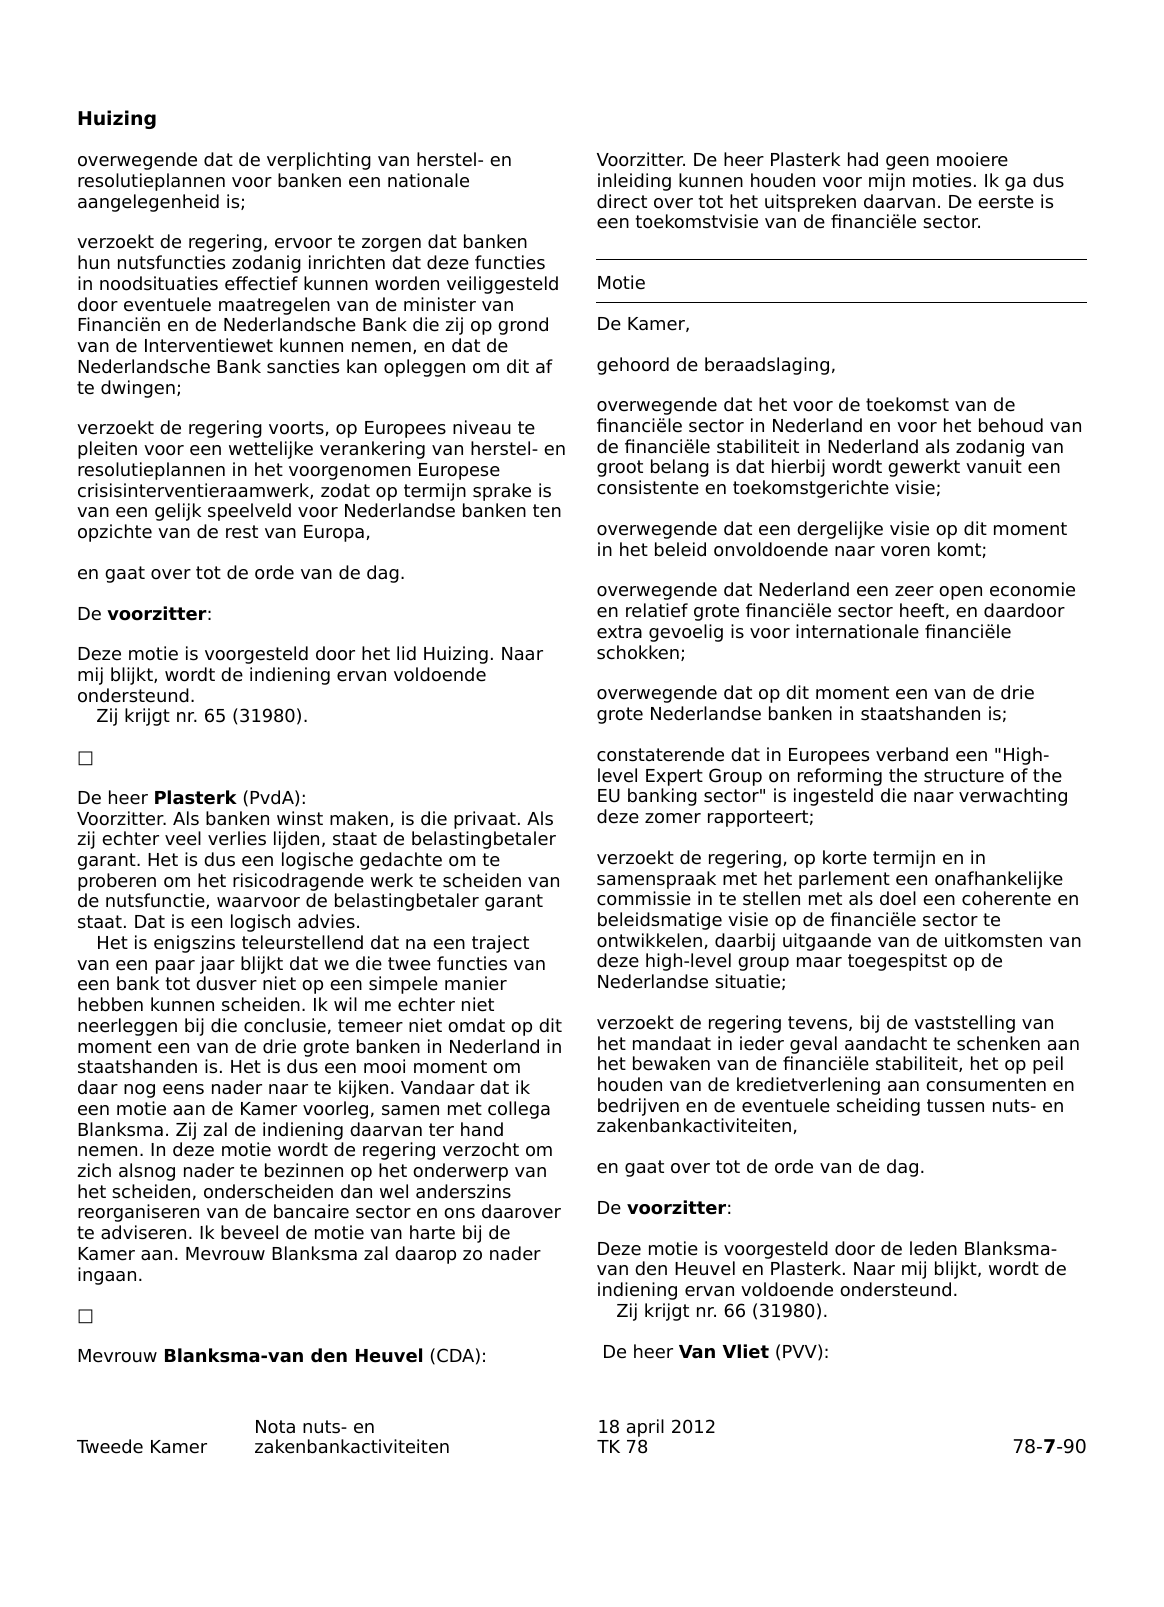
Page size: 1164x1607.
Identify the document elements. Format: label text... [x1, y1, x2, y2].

text Deze motie is voorgesteld door de leden Blanksma-van den Heuvel en Plasterk. Naar mij blijkt, wordt de indiening ervan voldoende ondersteund. [596, 1238, 1087, 1301]
text Deze motie is voorgesteld door het lid Huizing. Naar mij blijkt, wordt de indiening ervan voldoende ondersteund. [77, 644, 567, 706]
text overwegende dat het voor de toekomst van de financiële sector in Nederland en voor het behoud van de financiële stabiliteit in Nederland als zodanig van groot belang is dat hierbij wordt gewerkt vanuit een consistente en toekomstgerichte visie; [596, 395, 1087, 499]
text overwegende dat Nederland een zeer open economie en relatief grote financiële sector heeft, en daardoor extra gevoelig is voor internationale financiële schokken; [596, 580, 1087, 663]
text constaterende dat in Europees verband een "High-level Expert Group on reforming the structure of the EU banking sector" is ingesteld die naar verwachting deze zomer rapporteert; [596, 745, 1087, 828]
text De voorzitter: [596, 1198, 1087, 1218]
text Zij krijgt nr. 66 (31980). [596, 1301, 1087, 1321]
text Zij krijgt nr. 65 (31980). [77, 706, 567, 727]
text De voorzitter: [77, 603, 567, 624]
text verzoekt de regering tevens, bij de vaststelling van het mandaat in ieder geval aandacht te schenken aan het bewaken van de financiële stabiliteit, het op peil houden van de kredietverlening aan consumenten en bedrijven en de eventuele scheiding tussen nuts- en zakenbankactiviteiten, [596, 1013, 1087, 1137]
text Voorzitter. De heer Plasterk had geen mooiere inleiding kunnen houden voor mijn moties. Ik ga dus direct over tot het uitspreken daarvan. De eerste is een toekomstvisie van de financiële sector. [596, 150, 1087, 233]
text verzoekt de regering, op korte termijn en in samenspraak met het parlement een onafhankelijke commissie in te stellen met als doel een coherente en beleidsmatige visie op de financiële sector te ontwikkelen, daarbij uitgaande van de uitkomsten van deze high-level group maar toegespitst op de Nederlandse situatie; [596, 848, 1087, 993]
text Motie [596, 273, 1087, 294]
text Mevrouw Blanksma-van den Heuvel (CDA): [77, 1346, 567, 1367]
text De heer Van Vliet (PVV): [596, 1341, 1087, 1362]
text gehoord de beraadslaging, [596, 354, 1087, 375]
text en gaat over tot de orde van de dag. [77, 563, 567, 583]
text overwegende dat de verplichting van herstel- en resolutieplannen voor banken een nationale aangelegenheid is; [77, 150, 567, 212]
text overwegende dat op dit moment een van de drie grote Nederlandse banken in staatshanden is; [596, 683, 1087, 725]
text □ [77, 747, 567, 768]
text verzoekt de regering voorts, op Europees niveau te pleiten voor een wettelijke verankering van herstel- en resolutieplannen in het voorgenomen Europese crisisinterventieraamwerk, zodat op termijn sprake is van een gelijk speelveld voor Nederlandse banken ten opzichte van de rest van Europa, [77, 418, 567, 543]
text Het is enigszins teleurstellend dat na een traject van een paar jaar blijkt dat we die twee functies van een bank tot dusver niet op een simpele manier hebben kunnen scheiden. Ik wil me echter niet neerleggen bij die conclusie, temeer niet omdat op dit moment een van de drie grote banken in Nederland in staatshanden is. Het is dus een mooi moment om daar nog eens nader naar te kijken. Vandaar dat ik een motie aan de Kamer voorleg, samen met collega Blanksma. Zij zal de indiening daarvan ter hand nemen. In deze motie wordt de regering verzocht om zich alsnog nader te bezinnen op het onderwerp van het scheiden, onderscheiden dan wel anderszins reorganiseren van de bancaire sector en ons daarover te adviseren. Ik beveel de motie van harte bij de Kamer aan. Mevrouw Blanksma zal daarop zo nader ingaan. [77, 933, 567, 1285]
text en gaat over tot de orde van de dag. [596, 1157, 1087, 1178]
text verzoekt de regering, ervoor te zorgen dat banken hun nutsfuncties zodanig inrichten dat deze functies in noodsituaties effectief kunnen worden veiliggesteld door eventuele maatregelen van de minister van Financiën en de Nederlandsche Bank die zij op grond van de Interventiewet kunnen nemen, en dat de Nederlandsche Bank sancties kan opleggen om dit af te dwingen; [77, 232, 567, 398]
text De Kamer, [596, 314, 1087, 334]
text De heer Plasterk (PvdA): [77, 788, 567, 808]
text □ [77, 1305, 567, 1326]
text overwegende dat een dergelijke visie op dit moment in het beleid onvoldoende naar voren komt; [596, 519, 1087, 560]
text Voorzitter. Als banken winst maken, is die privaat. Als zij echter veel verlies lijden, staat de belastingbetaler garant. Het is dus een logische gedachte om te proberen om het risicodragende werk te scheiden van de nutsfunctie, waarvoor de belastingbetaler garant staat. Dat is een logisch advies. [77, 808, 567, 933]
